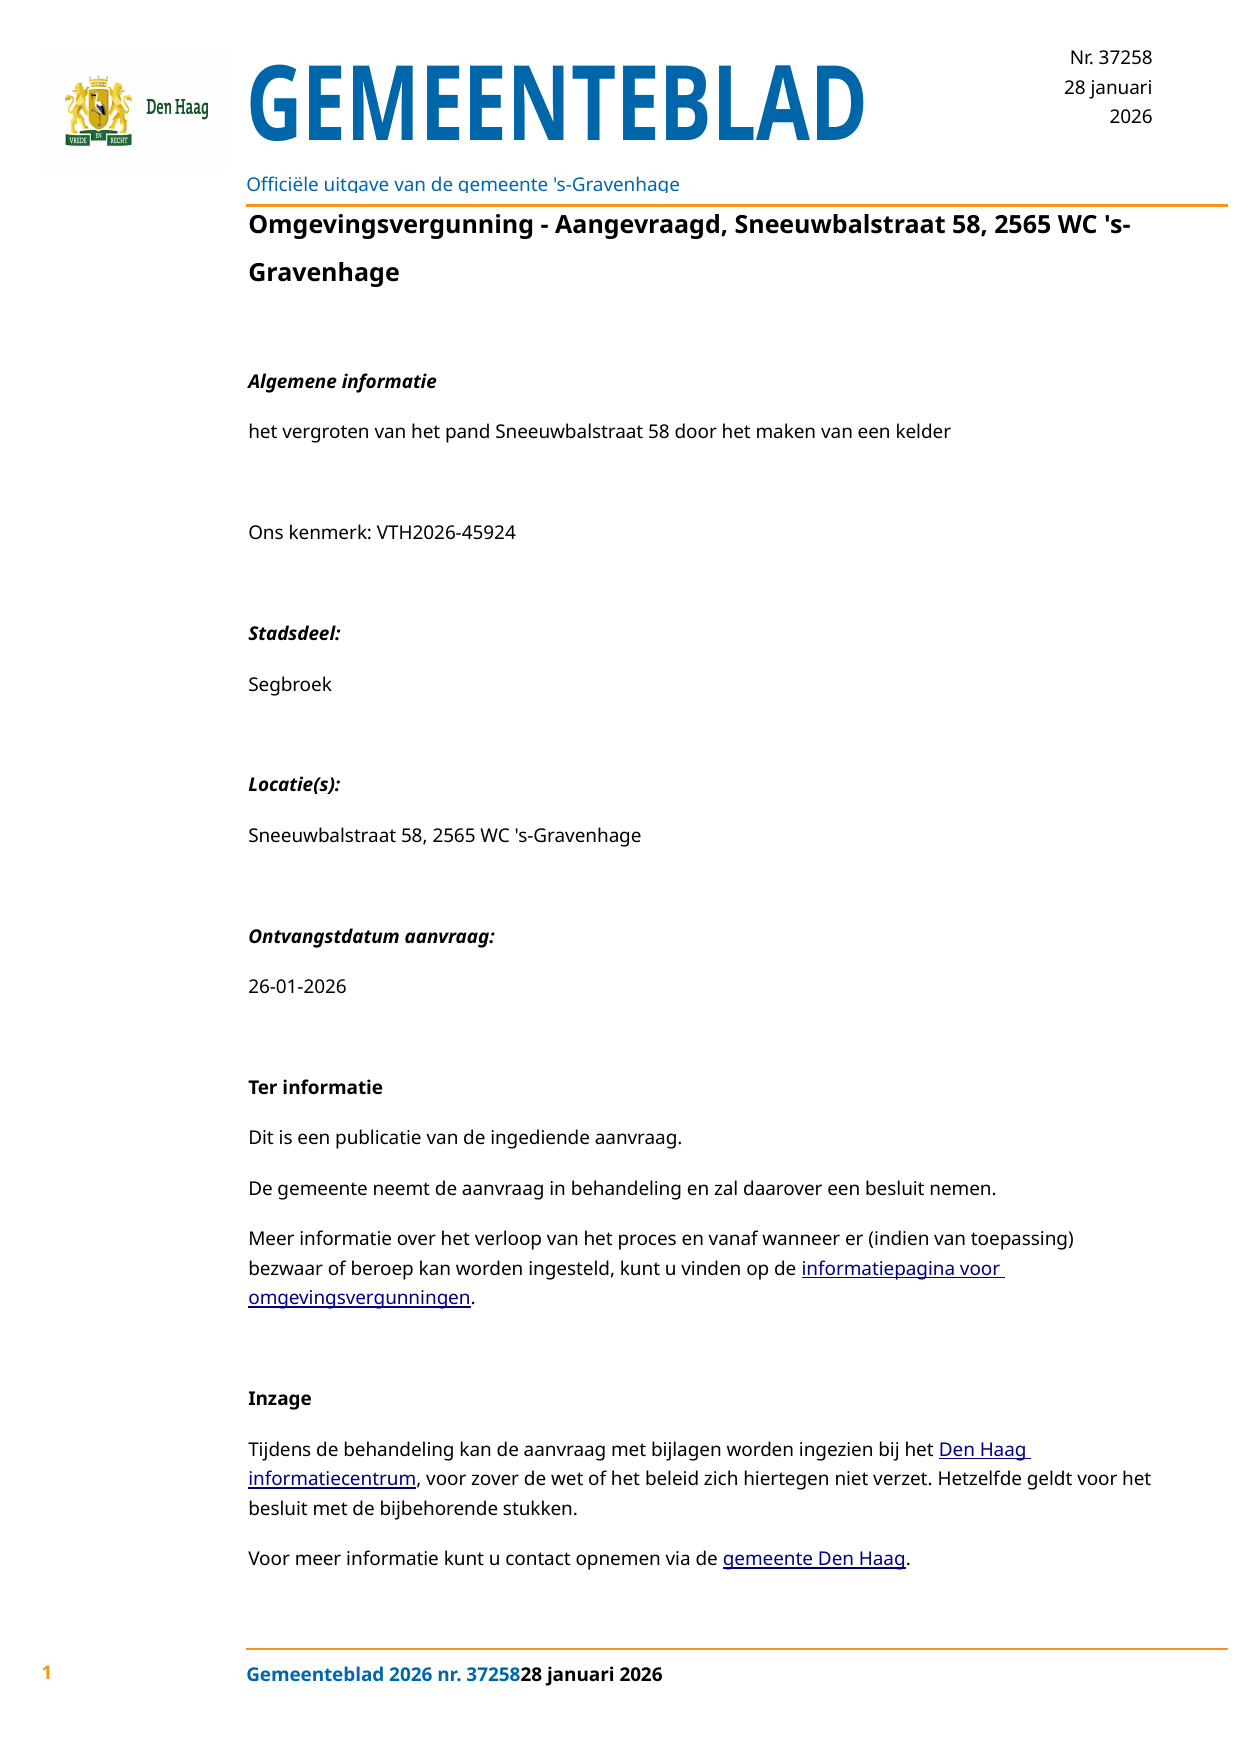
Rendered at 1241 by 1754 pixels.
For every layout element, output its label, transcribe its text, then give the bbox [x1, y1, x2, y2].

text Locatie(s): [248, 772, 1152, 797]
text Segbroek [248, 671, 1152, 697]
text Voor meer informatie kunt u contact opnemen via de gemeente Den Haag. [248, 1545, 1152, 1571]
text Meer informatie over het verloop van het proces en vanaf wanneer er (indien van toepassing) bezwaar of beroep kan worden ingesteld, kunt u vinden op de informatiepagina voor omgevingsvergunningen. [248, 1225, 1152, 1310]
text Tijdens de behandeling kan de aanvraag met bijlagen worden ingezien bij het Den Haag informatiecentrum, voor zover de wet of het beleid zich hiertegen niet verzet. Hetzelfde geldt voor het besluit met de bijbehorende stukken. [248, 1436, 1152, 1521]
text Stadsdeel: [248, 620, 1152, 646]
text Inzage [248, 1385, 1152, 1411]
text Dit is een publicatie van de ingediende aanvraag. [248, 1124, 1152, 1150]
text het vergroten van het pand Sneeuwbalstraat 58 door het maken van een kelder [248, 419, 1152, 444]
text Omgevingsvergunning - Aangevraagd, Sneeuwbalstraat 58, 2565 WC 's-Gravenhage [248, 207, 1152, 288]
text Ter informatie [248, 1074, 1152, 1100]
text Ontvangstdatum aanvraag: [248, 923, 1152, 949]
text Algemene informatie [248, 368, 1152, 394]
text Ons kenmerk: VTH2026-45924 [248, 519, 1152, 545]
text 26-01-2026 [248, 973, 1152, 999]
picture [41, 47, 231, 172]
text Sneeuwbalstraat 58, 2565 WC 's-Gravenhage [248, 822, 1152, 848]
text De gemeente neemt de aanvraag in behandeling en zal daarover een besluit nemen. [248, 1175, 1152, 1201]
